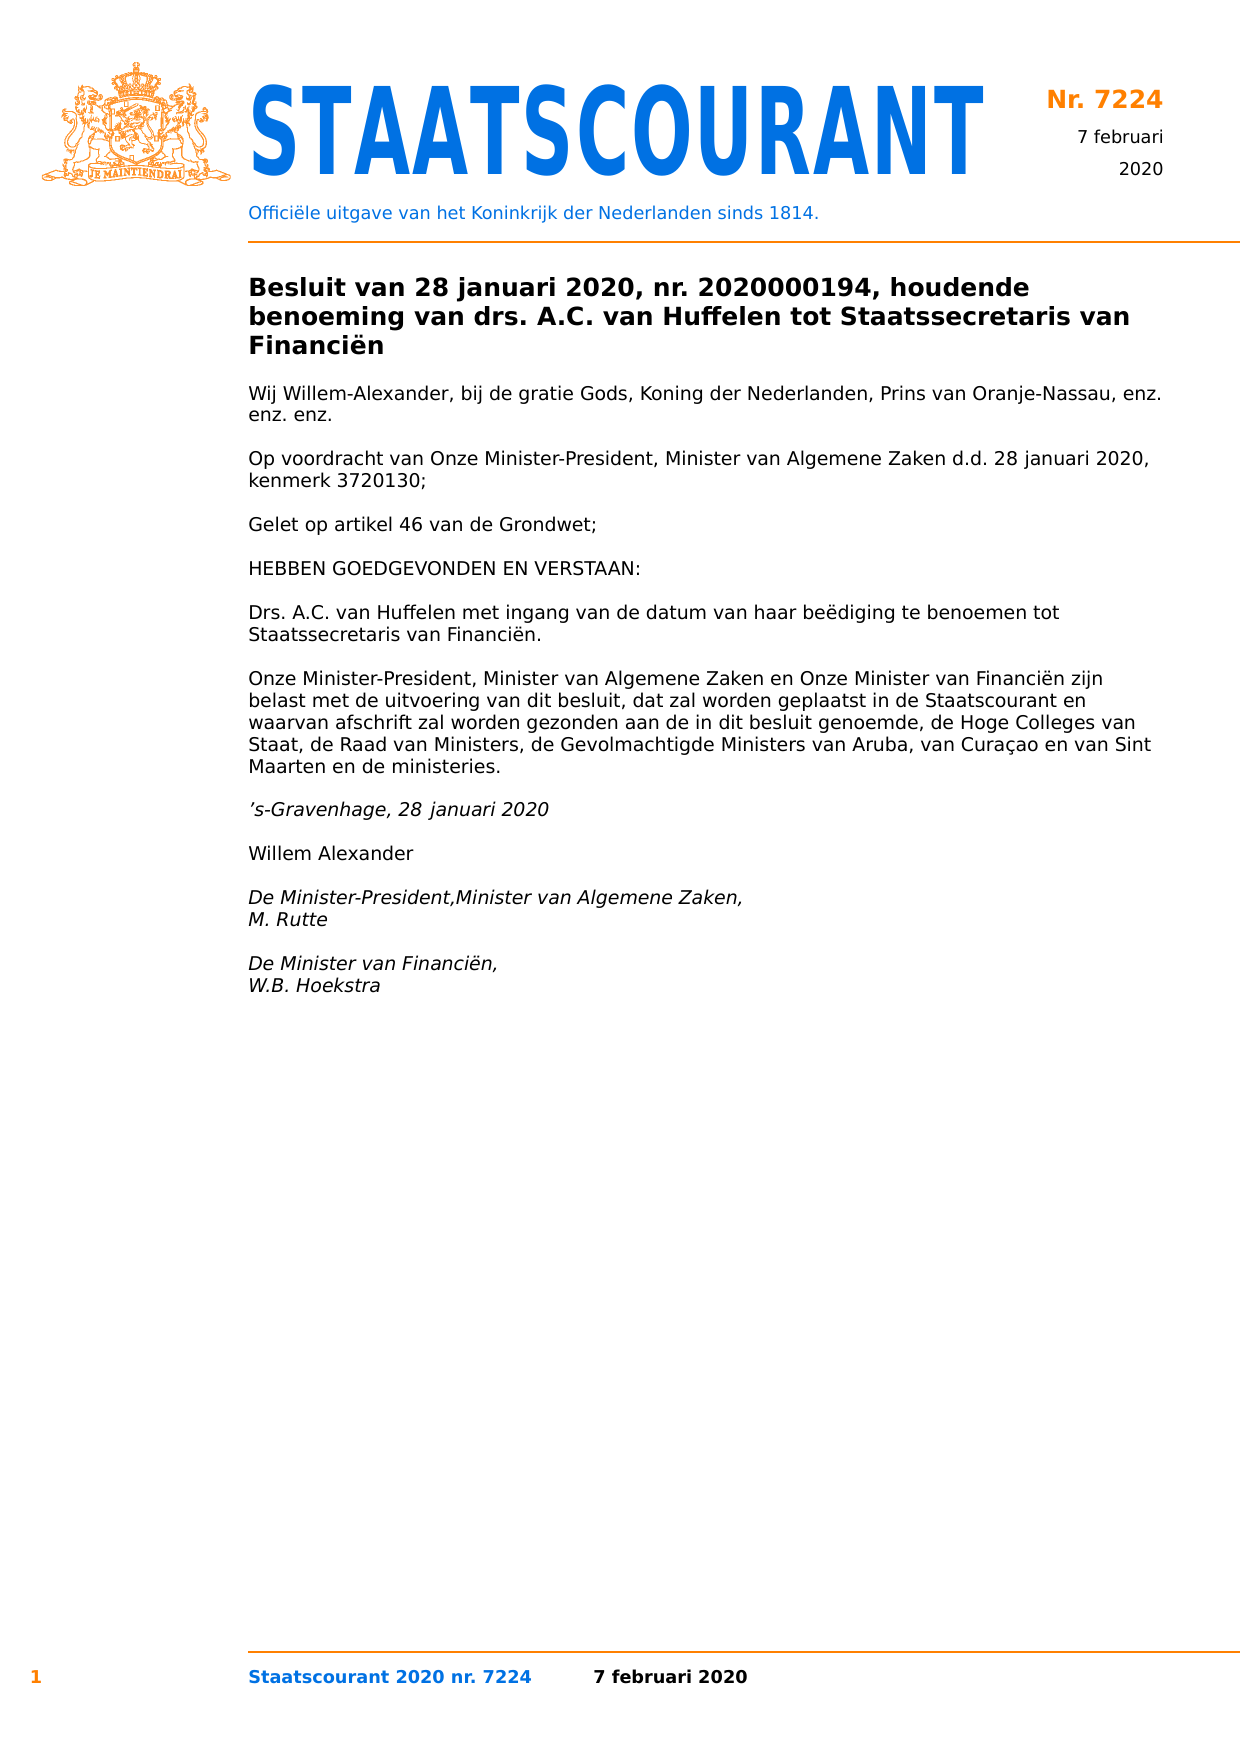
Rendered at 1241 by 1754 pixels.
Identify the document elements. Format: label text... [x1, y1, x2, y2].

text Wij Willem-Alexander, bij de gratie Gods, Koning der Nederlanden, Prins van Oranje-Nassau, enz. enz. enz. [248, 382, 1163, 426]
picture [41, 62, 231, 186]
text De Minister-President,Minister van Algemene Zaken, M. Rutte [248, 887, 1163, 931]
table_header Nr. 7224 [998, 62, 1240, 121]
text Drs. A.C. van Huffelen met ingang van de datum van haar beëdiging te benoemen tot Staatssecretaris van Financiën. [248, 602, 1163, 646]
text Onze Minister-President, Minister van Algemene Zaken en Onze Minister van Financiën zijn belast met de uitvoering van dit besluit, dat zal worden geplaatst in de Staatscourant en waarvan afschrift zal worden gezonden aan de in dit besluit genoemde, de Hoge Colleges van Staat, de Raad van Ministers, de Gevolmachtigde Ministers van Aruba, van Curaçao en van Sint Maarten en de ministeries. [248, 668, 1163, 777]
table_cell 2020 [998, 153, 1240, 203]
text Op voordracht van Onze Minister-President, Minister van Algemene Zaken d.d. 28 januari 2020, kenmerk 3720130; [248, 448, 1163, 492]
table_header [25, 62, 248, 241]
table_header STAATSCOURANT [248, 62, 998, 203]
text Willem Alexander [248, 843, 1163, 865]
text ’s-Gravenhage, 28 januari 2020 [248, 799, 1163, 821]
text Gelet op artikel 46 van de Grondwet; [248, 514, 1163, 536]
table_cell Officiële uitgave van het Koninkrijk der Nederlanden sinds 1814. [248, 203, 1240, 241]
subtitle Besluit van 28 januari 2020, nr. 2020000194, houdende benoeming van drs. A.C. van Huffelen tot Staatssecretaris van Financiën [248, 273, 1163, 361]
table_cell 7 februari [998, 121, 1240, 153]
text De Minister van Financiën, W.B. Hoekstra [248, 953, 1163, 997]
text HEBBEN GOEDGEVONDEN EN VERSTAAN: [248, 558, 1163, 580]
